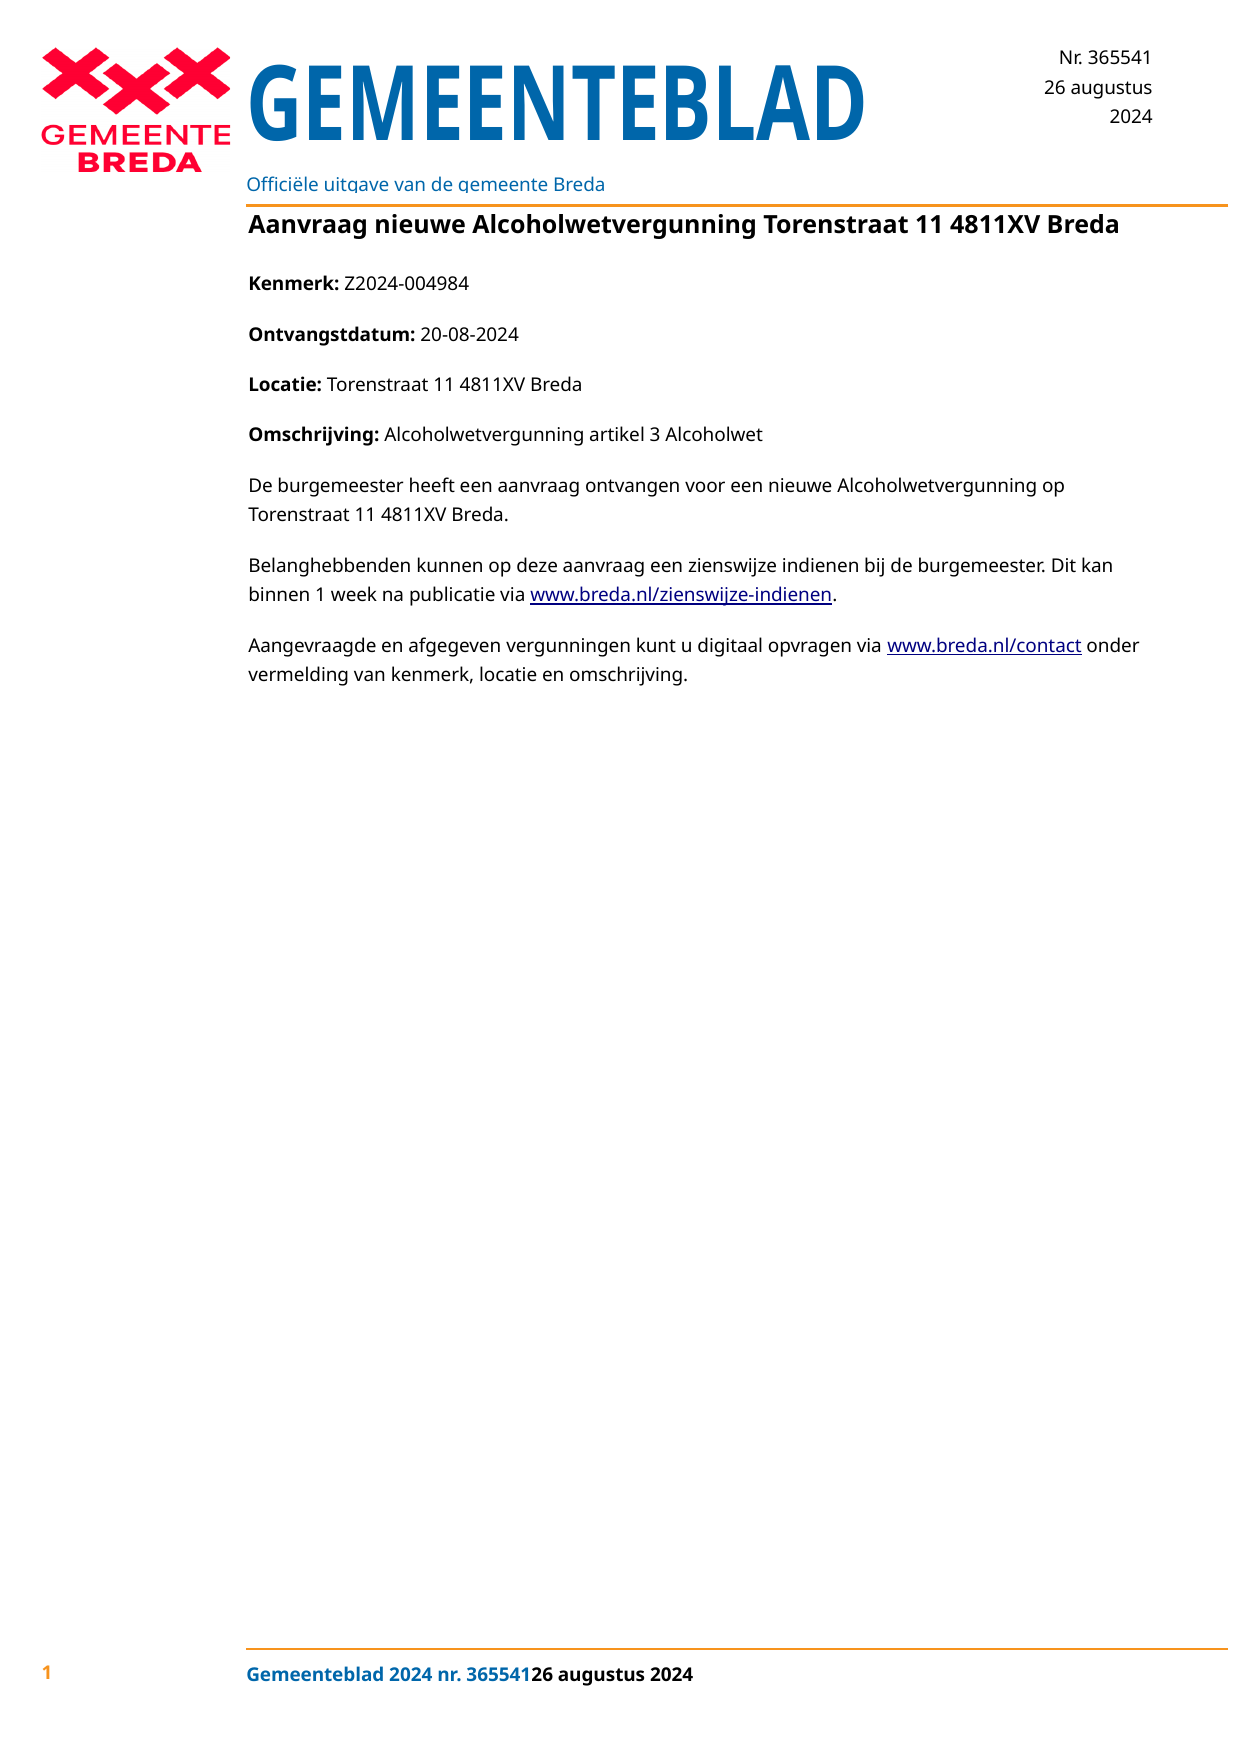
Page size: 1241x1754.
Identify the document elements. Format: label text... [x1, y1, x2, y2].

picture [41, 47, 231, 172]
text Aanvraag nieuwe Alcoholwetvergunning Torenstraat 11 4811XV Breda [248, 207, 1152, 241]
text Locatie: Torenstraat 11 4811XV Breda [248, 371, 1152, 397]
text De burgemeester heeft een aanvraag ontvangen voor een nieuwe Alcoholwetvergunning op Torenstraat 11 4811XV Breda. [248, 472, 1152, 527]
text Ontvangstdatum: 20-08-2024 [248, 321, 1152, 346]
text Kenmerk: Z2024-004984 [248, 270, 1152, 296]
text Omschrijving: Alcoholwetvergunning artikel 3 Alcoholwet [248, 422, 1152, 447]
text Belanghebbenden kunnen op deze aanvraag een zienswijze indienen bij de burgemeester. Dit kan binnen 1 week na publicatie via www.breda.nl/zienswijze-indienen. [248, 552, 1152, 607]
text Aangevraagde en afgegeven vergunningen kunt u digitaal opvragen via www.breda.nl/contact onder vermelding van kenmerk, locatie en omschrijving. [248, 632, 1152, 687]
